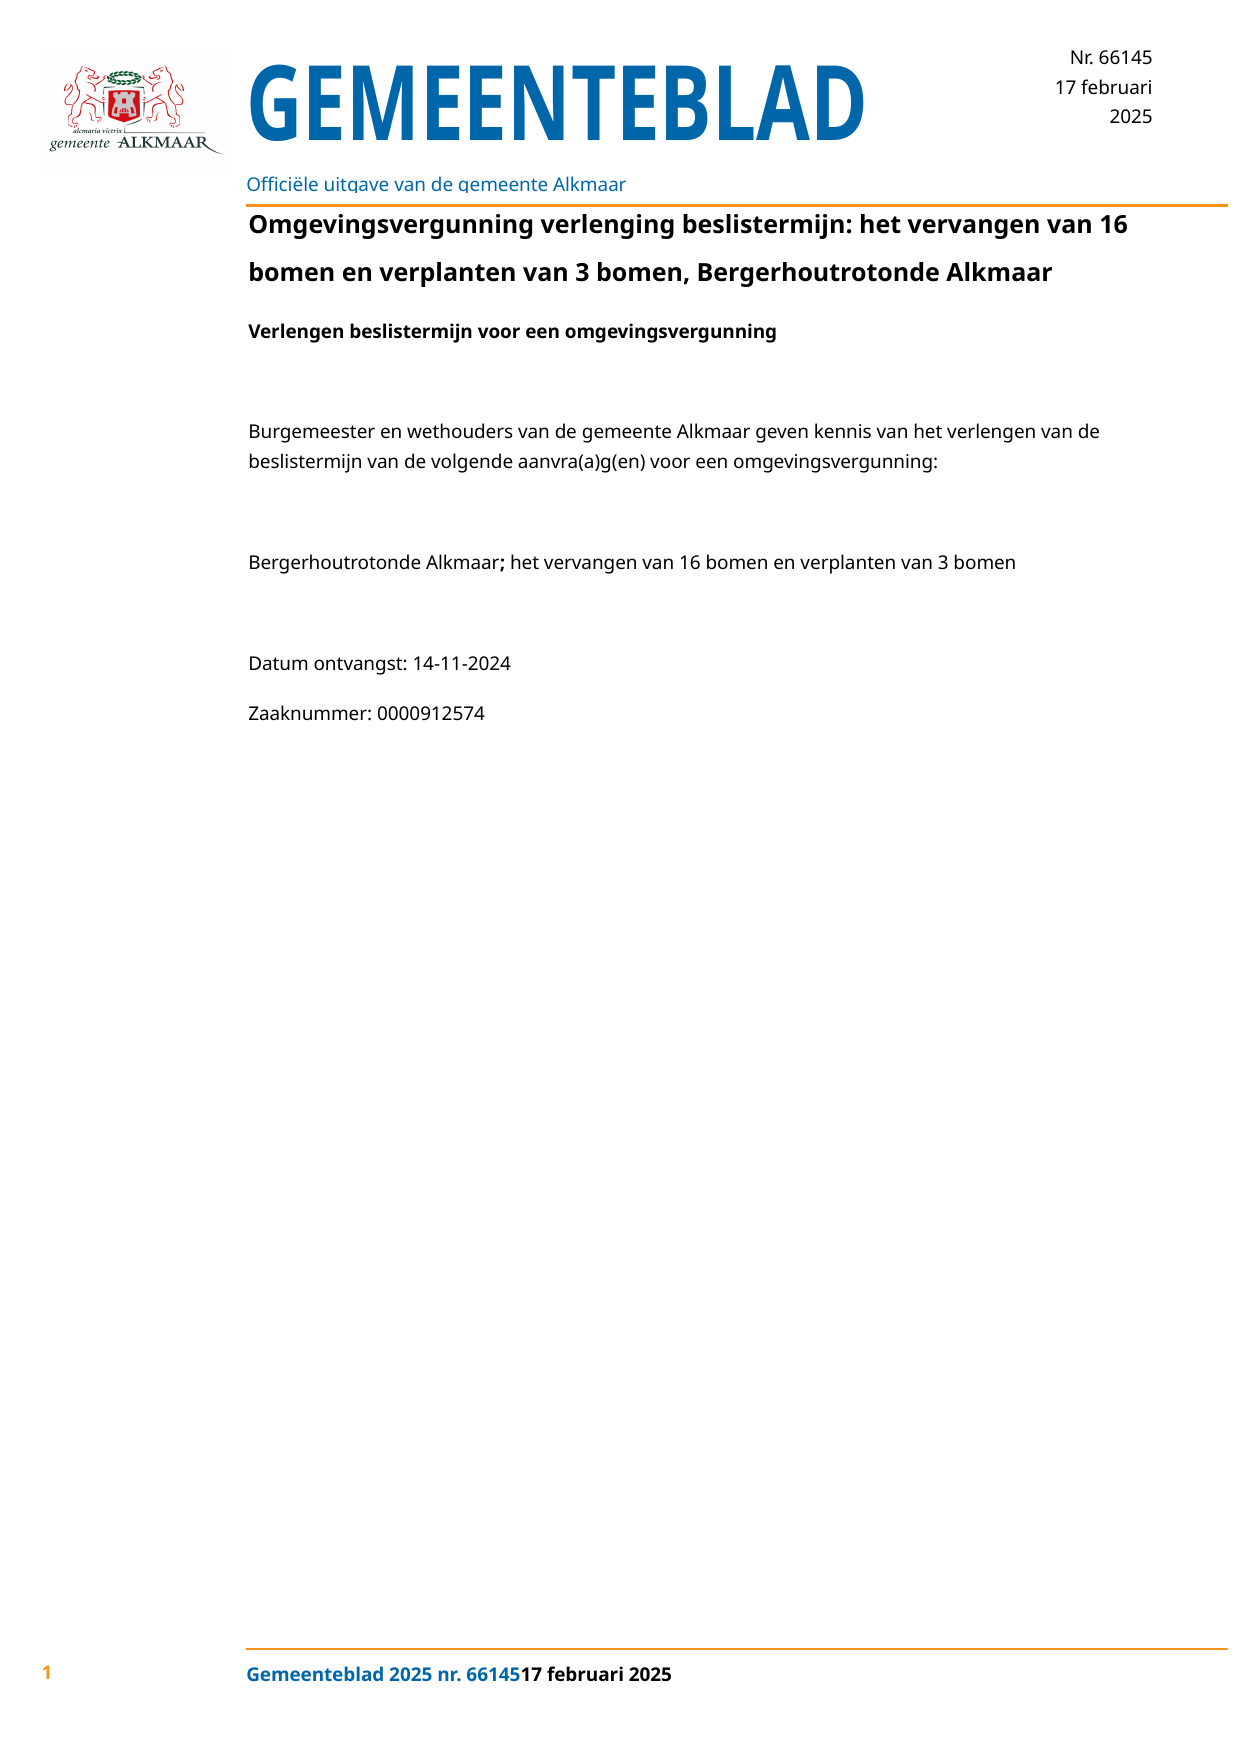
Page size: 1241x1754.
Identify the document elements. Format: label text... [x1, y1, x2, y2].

picture [41, 47, 231, 172]
text Datum ontvangst: 14-11-2024 [248, 650, 1152, 676]
text Omgevingsvergunning verlenging beslistermijn: het vervangen van 16 bomen en verplanten van 3 bomen, Bergerhoutrotonde Alkmaar [248, 207, 1152, 288]
text Verlengen beslistermijn voor een omgevingsvergunning [248, 318, 1152, 344]
text Zaaknummer: 0000912574 [248, 700, 1152, 726]
text Bergerhoutrotonde Alkmaar; het vervangen van 16 bomen en verplanten van 3 bomen [248, 549, 1152, 575]
text Burgemeester en wethouders van de gemeente Alkmaar geven kennis van het verlengen van de beslistermijn van de volgende aanvra(a)g(en) voor een omgevingsvergunning: [248, 419, 1152, 474]
